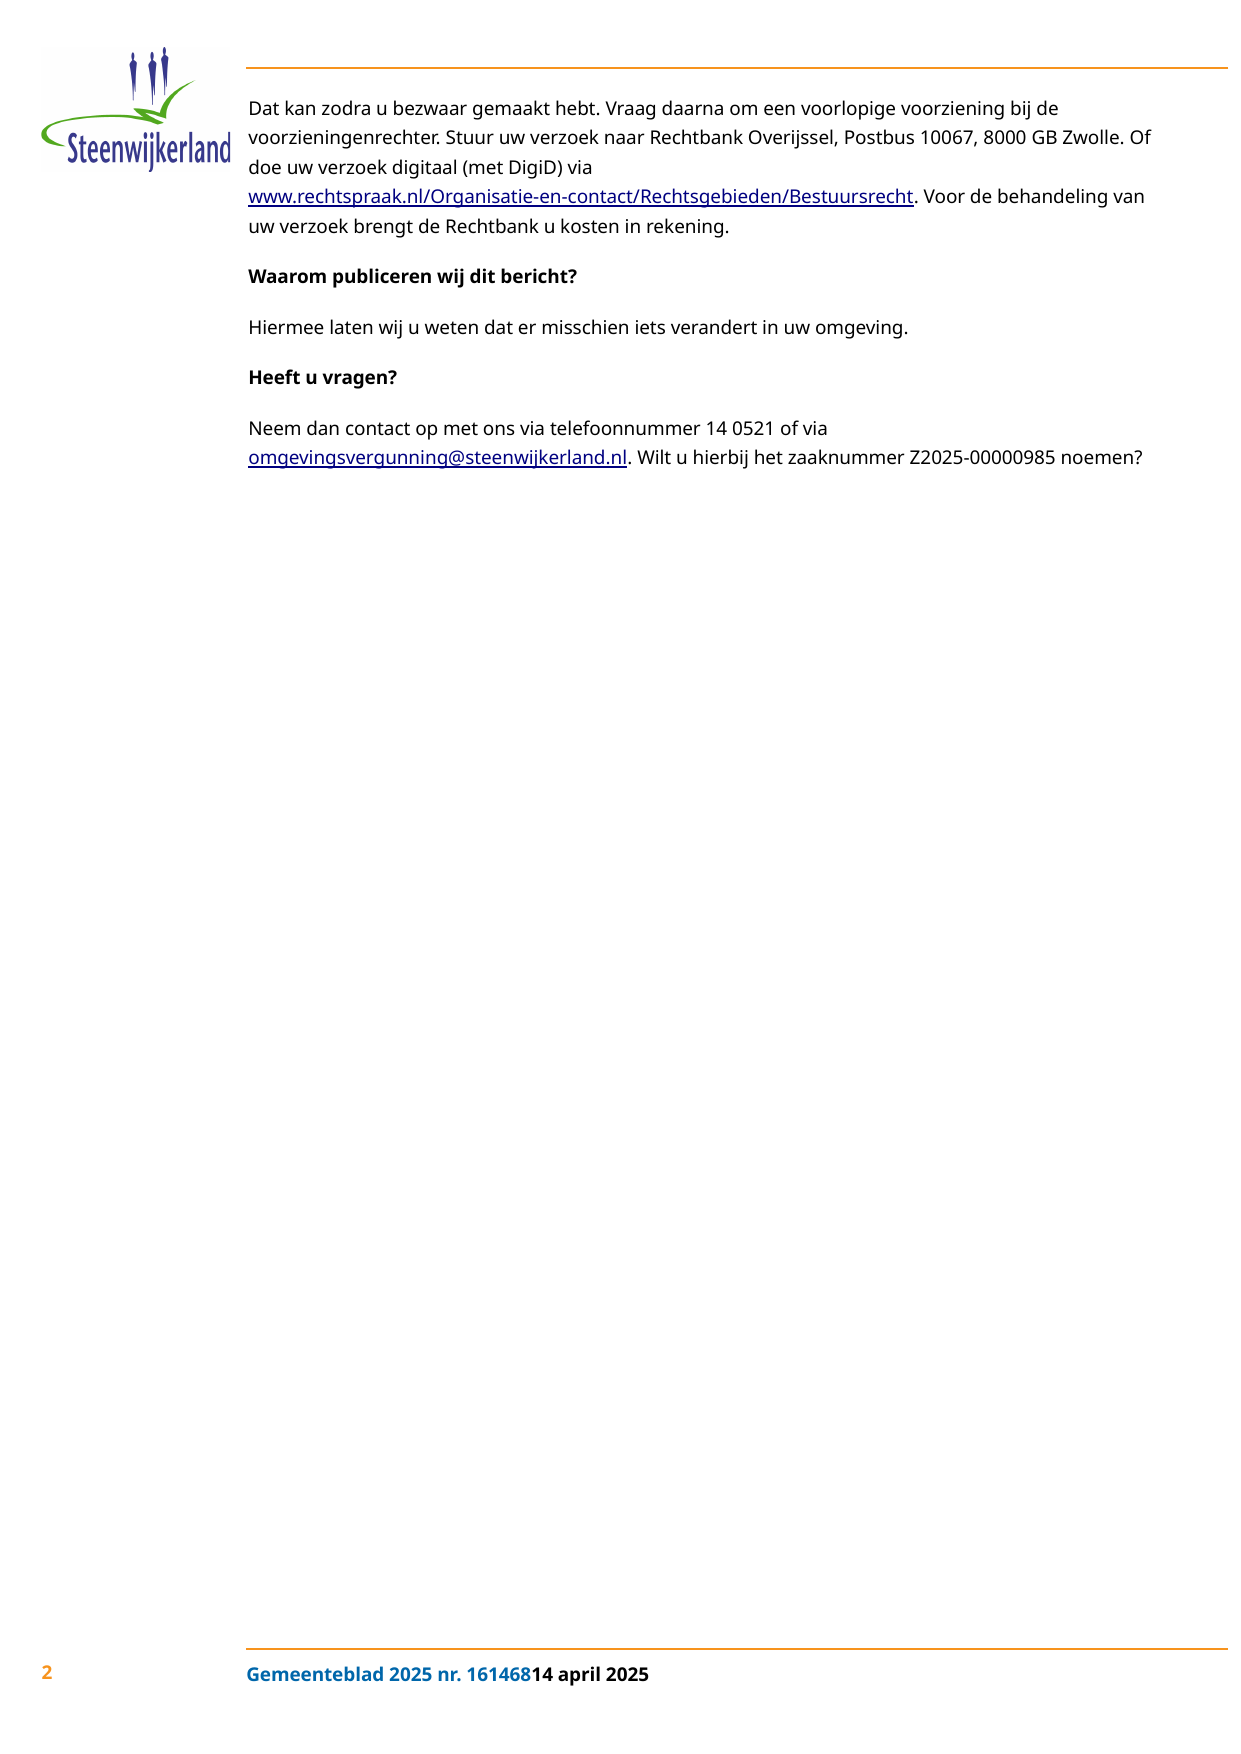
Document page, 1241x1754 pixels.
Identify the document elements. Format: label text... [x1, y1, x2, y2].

picture [41, 47, 231, 172]
text Hiermee laten wij u weten dat er misschien iets verandert in uw omgeving. [248, 314, 1152, 340]
text Waarom publiceren wij dit bericht? [248, 263, 1152, 289]
text Heeft u vragen? [248, 364, 1152, 390]
text Dat kan zodra u bezwaar gemaakt hebt. Vraag daarna om een voorlopige voorziening bij de voorzieningenrechter. Stuur uw verzoek naar Rechtbank Overijssel, Postbus 10067, 8000 GB Zwolle. Of doe uw verzoek digitaal (met DigiD) via www.rechtspraak.nl/Organisatie-en-contact/Rechtsgebieden/Bestuursrecht. Voor de behandeling van uw verzoek brengt de Rechtbank u kosten in rekening. [248, 95, 1152, 239]
text Neem dan contact op met ons via telefoonnummer 14 0521 of via omgevingsvergunning@steenwijkerland.nl. Wilt u hierbij het zaaknummer Z2025-00000985 noemen? [248, 415, 1152, 470]
